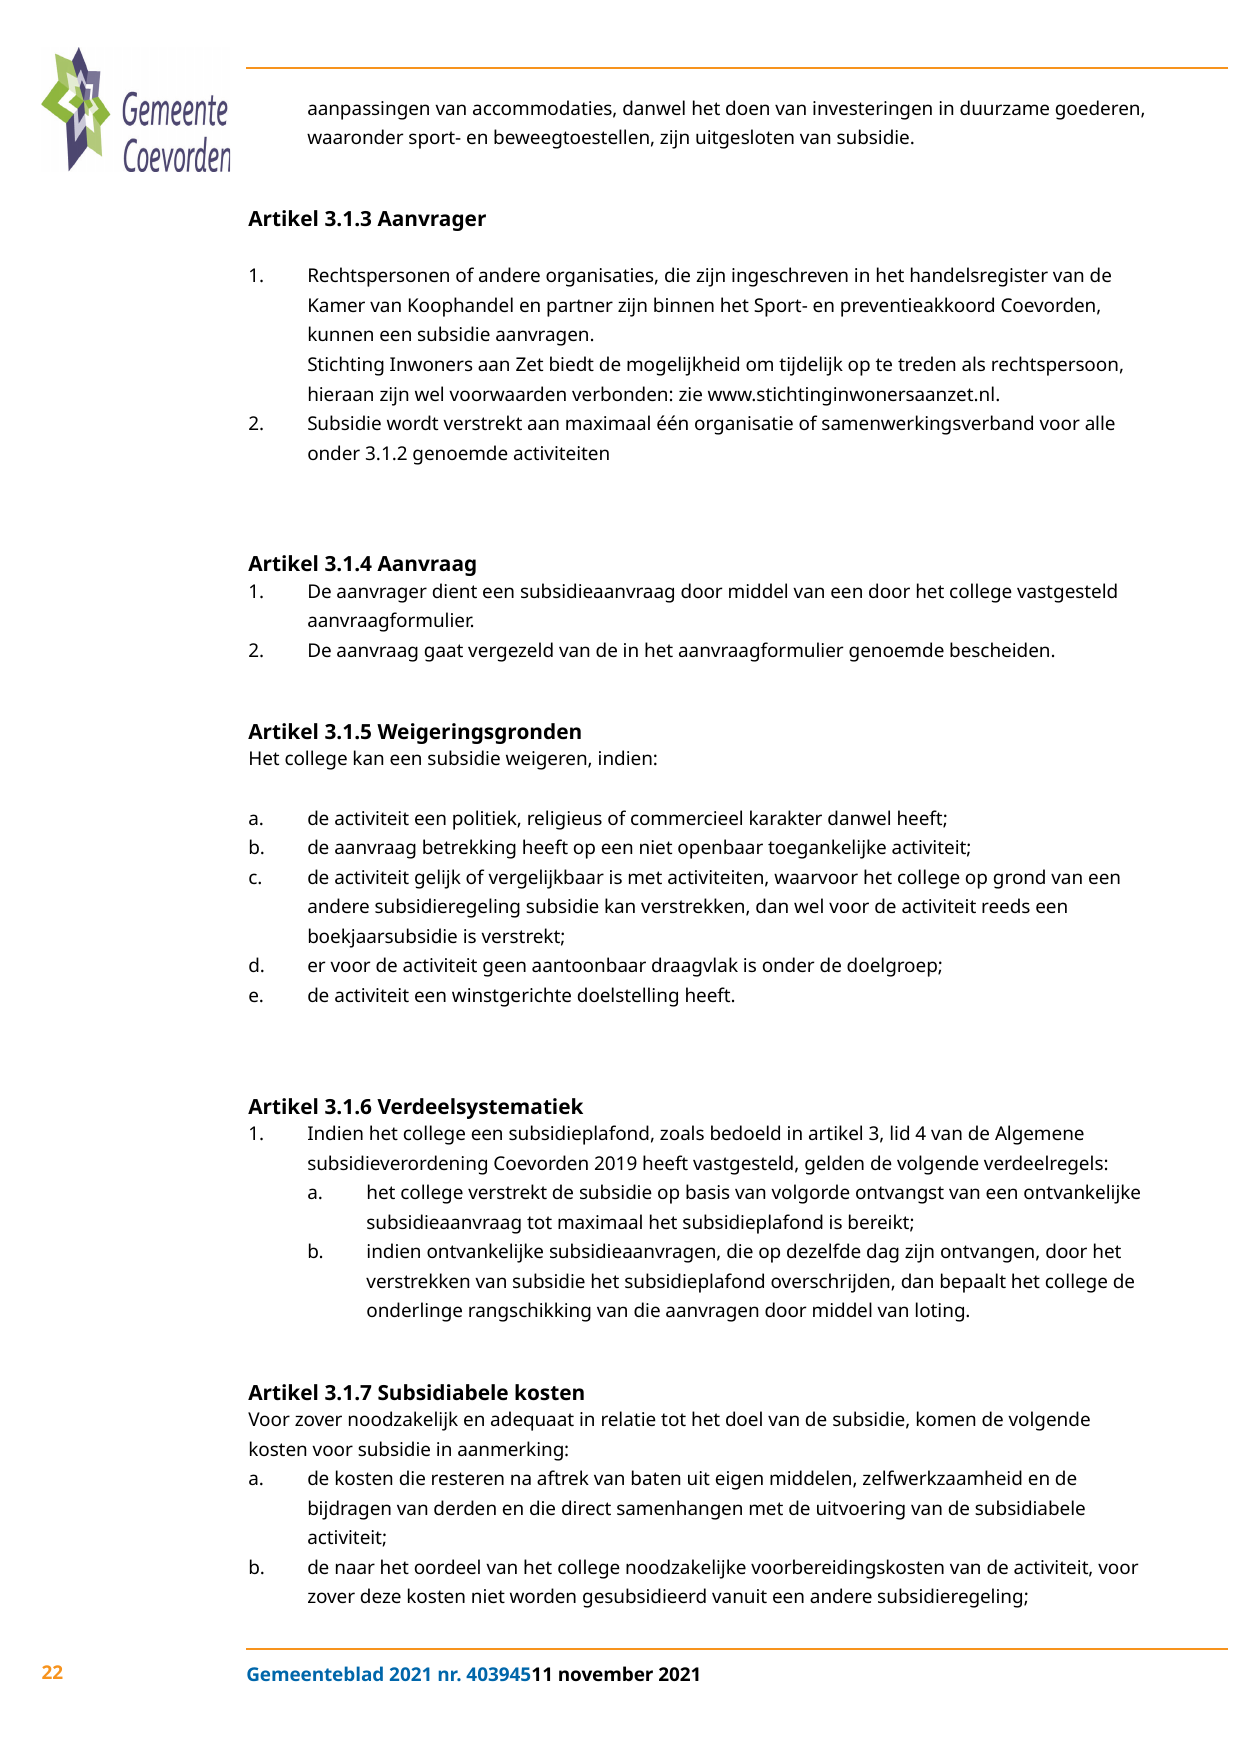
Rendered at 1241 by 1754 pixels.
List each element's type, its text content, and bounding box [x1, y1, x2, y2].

list De aanvraag gaat vergezeld van de in het aanvraagformulier genoemde bescheiden. [248, 637, 1152, 663]
list de naar het oordeel van het college noodzakelijke voorbereidingskosten van de activiteit, voor zover deze kosten niet worden gesubsidieerd vanuit een andere subsidieregeling; [248, 1554, 1152, 1609]
text Artikel 3.1.4 Aanvraag [248, 549, 1152, 578]
text Artikel 3.1.6 Verdeelsystematiek [248, 1092, 1152, 1120]
list De aanvrager dient een subsidieaanvraag door middel van een door het college vastgesteld aanvraagformulier. [248, 578, 1152, 633]
list Stichting Inwoners aan Zet biedt de mogelijkheid om tijdelijk op te treden als rechtspersoon, hieraan zijn wel voorwaarden verbonden: zie www.stichtinginwonersaanzet.nl. [248, 351, 1152, 406]
picture [41, 47, 231, 172]
list aanpassingen van accommodaties, danwel het doen van investeringen in duurzame goederen, waaronder sport- en beweegtoestellen, zijn uitgesloten van subsidie. [248, 95, 1152, 150]
text Artikel 3.1.7 Subsidiabele kosten [248, 1378, 1152, 1406]
list er voor de activiteit geen aantoonbaar draagvlak is onder de doelgroep; [248, 953, 1152, 978]
list de activiteit een winstgerichte doelstelling heeft. [248, 982, 1152, 1008]
list Rechtspersonen of andere organisaties, die zijn ingeschreven in het handelsregister van de Kamer van Koophandel en partner zijn binnen het Sport- en preventieakkoord Coevorden, kunnen een subsidie aanvragen. [248, 262, 1152, 347]
text Het college kan een subsidie weigeren, indien: [248, 746, 1152, 771]
list de kosten die resteren na aftrek van baten uit eigen middelen, zelfwerkzaamheid en de bijdragen van derden en die direct samenhangen met de uitvoering van de subsidiabele activiteit; [248, 1465, 1152, 1550]
list het college verstrekt de subsidie op basis van volgorde ontvangst van een ontvankelijke subsidieaanvraag tot maximaal het subsidieplafond is bereikt; [307, 1179, 1152, 1235]
list de aanvraag betrekking heeft op een niet openbaar toegankelijke activiteit; [248, 834, 1152, 860]
list indien ontvankelijke subsidieaanvragen, die op dezelfde dag zijn ontvangen, door het verstrekken van subsidie het subsidieplafond overschrijden, dan bepaalt het college de onderlinge rangschikking van die aanvragen door middel van loting. [307, 1238, 1152, 1323]
text Voor zover noodzakelijk en adequaat in relatie tot het doel van de subsidie, komen de volgende kosten voor subsidie in aanmerking: [248, 1406, 1152, 1461]
list de activiteit gelijk of vergelijkbaar is met activiteiten, waarvoor het college op grond van een andere subsidieregeling subsidie kan verstrekken, dan wel voor de activiteit reeds een boekjaarsubsidie is verstrekt; [248, 864, 1152, 949]
text Artikel 3.1.3 Aanvrager [248, 204, 1152, 233]
list de activiteit een politiek, religieus of commercieel karakter danwel heeft; [248, 805, 1152, 830]
text Artikel 3.1.5 Weigeringsgronden [248, 717, 1152, 746]
list Indien het college een subsidieplafond, zoals bedoeld in artikel 3, lid 4 van de Algemene subsidieverordening Coevorden 2019 heeft vastgesteld, gelden de volgende verdeelregels: [248, 1120, 1152, 1176]
list Subsidie wordt verstrekt aan maximaal één organisatie of samenwerkingsverband voor alle onder 3.1.2 genoemde activiteiten [248, 410, 1152, 466]
